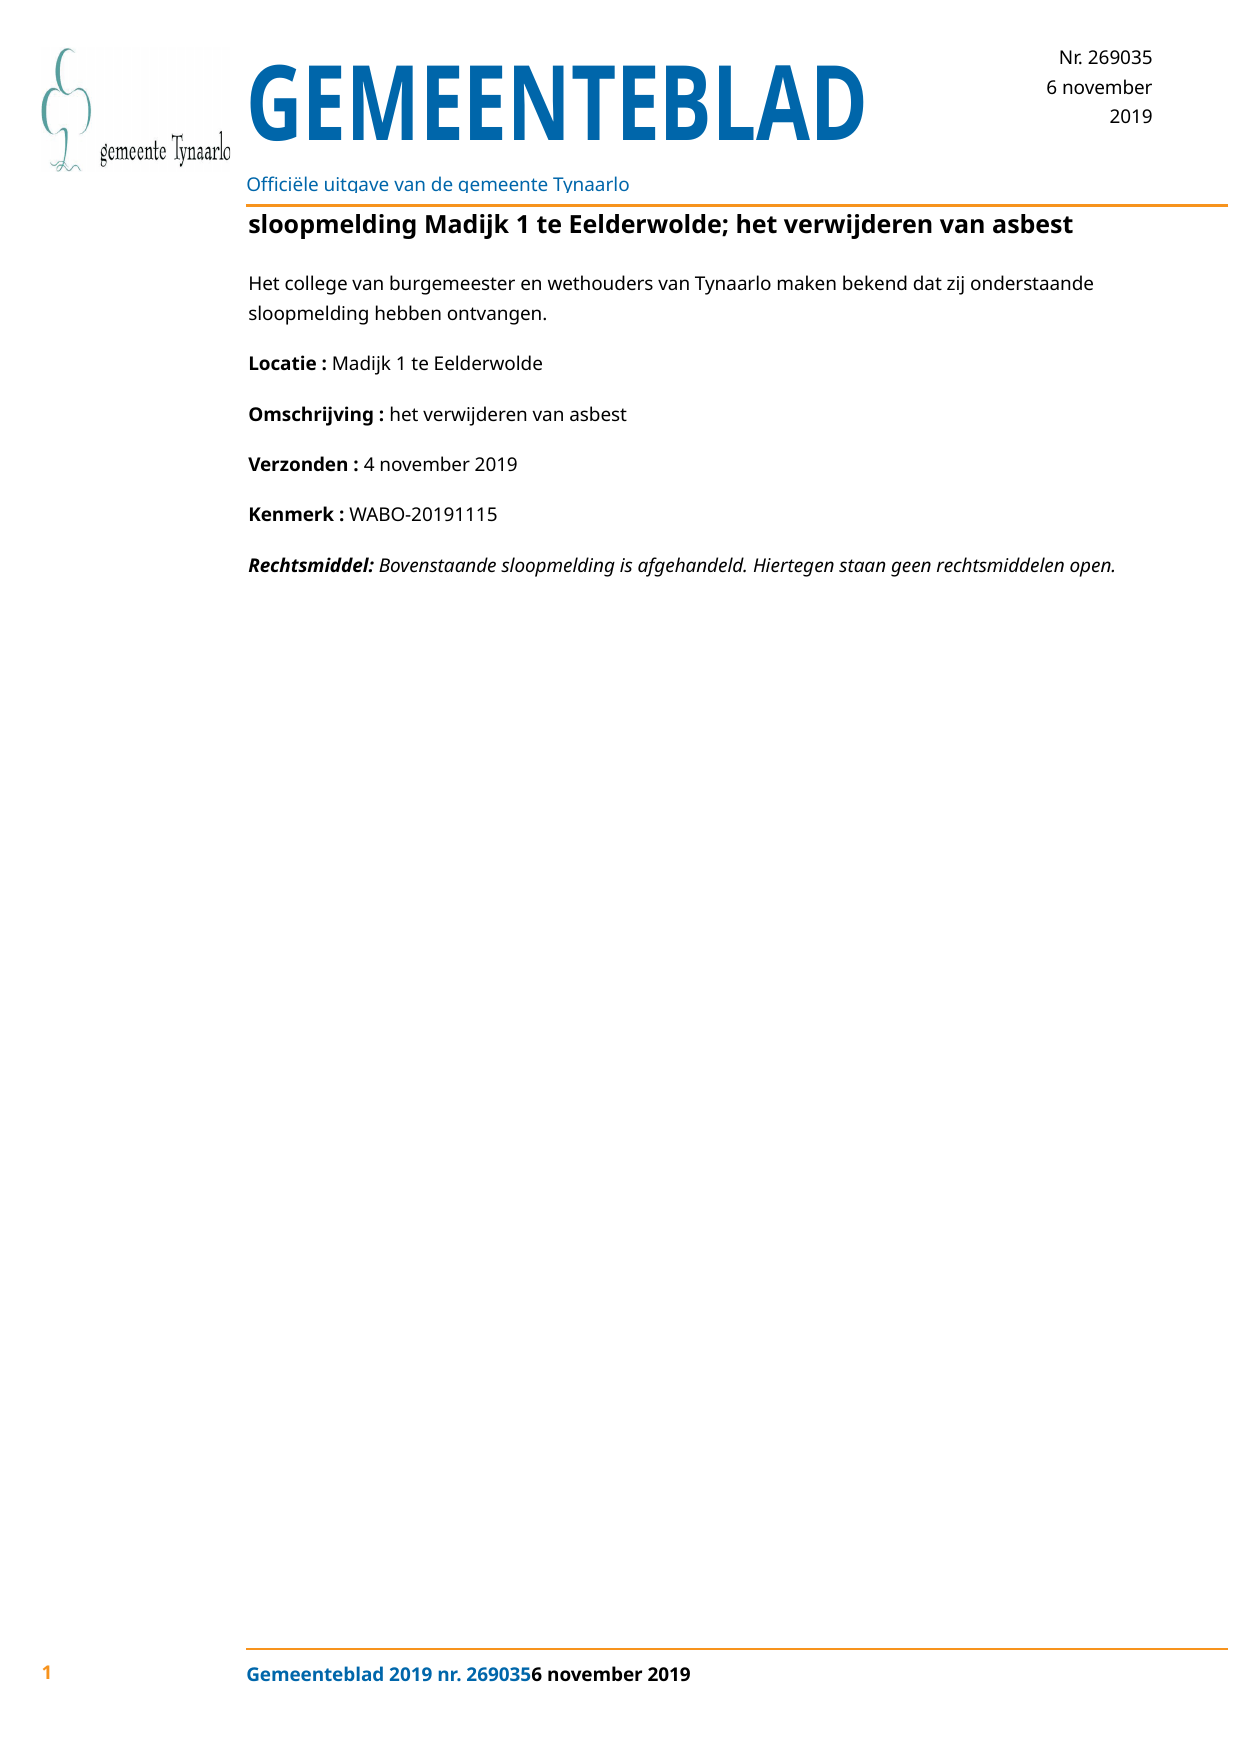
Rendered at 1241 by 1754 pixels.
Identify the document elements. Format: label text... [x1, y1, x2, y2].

text sloopmelding Madijk 1 te Eelderwolde; het verwijderen van asbest [248, 207, 1152, 241]
text Rechtsmiddel: Bovenstaande sloopmelding is afgehandeld. Hiertegen staan geen rechtsmiddelen open. [248, 552, 1152, 578]
picture [41, 47, 231, 172]
text Kenmerk : WABO-20191115 [248, 502, 1152, 527]
text Het college van burgemeester en wethouders van Tynaarlo maken bekend dat zij onderstaande sloopmelding hebben ontvangen. [248, 270, 1152, 326]
text Verzonden : 4 november 2019 [248, 451, 1152, 477]
text Omschrijving : het verwijderen van asbest [248, 401, 1152, 426]
text Locatie : Madijk 1 te Eelderwolde [248, 350, 1152, 376]
